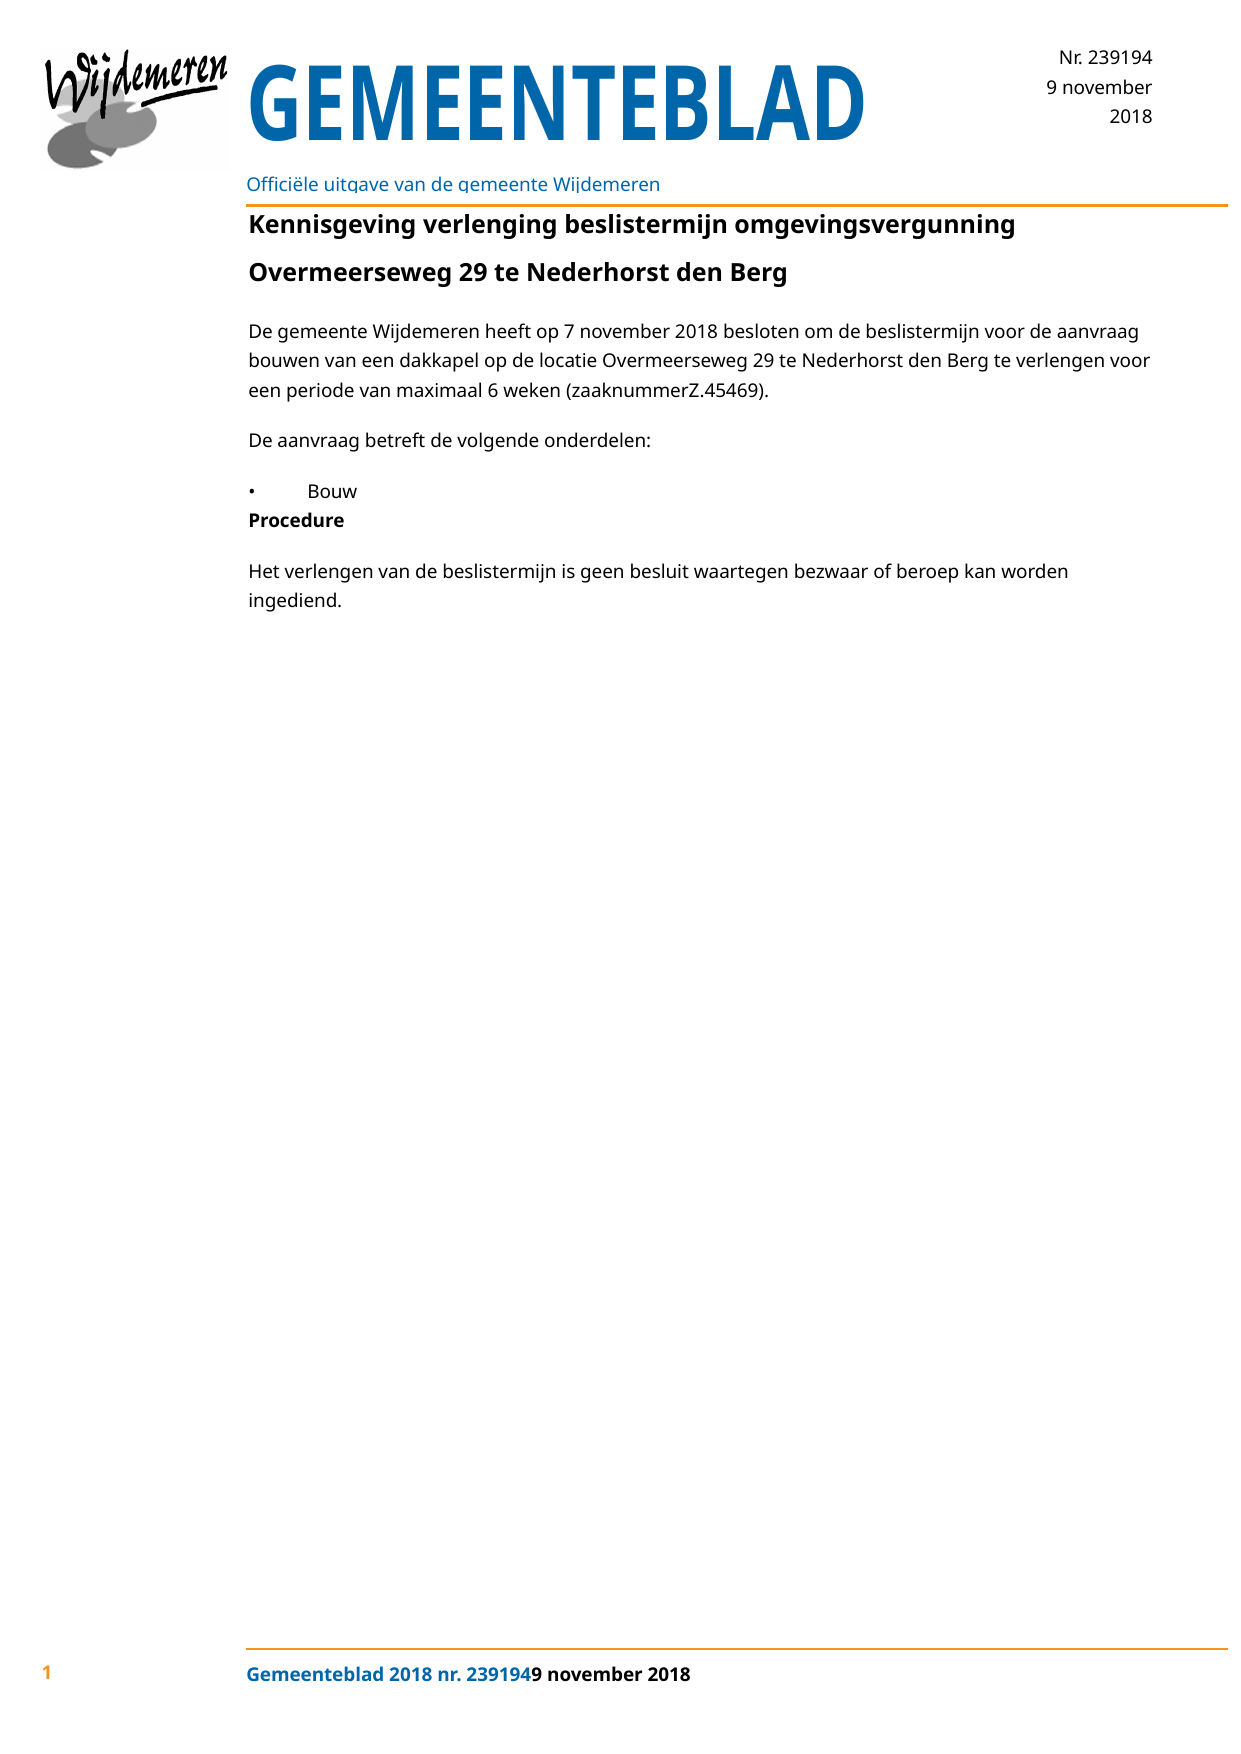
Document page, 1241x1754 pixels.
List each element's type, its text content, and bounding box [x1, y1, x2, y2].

picture [41, 47, 231, 172]
text Kennisgeving verlenging beslistermijn omgevingsvergunning Overmeerseweg 29 te Nederhorst den Berg [248, 207, 1152, 288]
text Het verlengen van de beslistermijn is geen besluit waartegen bezwaar of beroep kan worden ingediend. [248, 558, 1152, 613]
list Bouw [248, 478, 1152, 504]
text De aanvraag betreft de volgende onderdelen: [248, 427, 1152, 453]
text De gemeente Wijdemeren heeft op 7 november 2018 besloten om de beslistermijn voor de aanvraag bouwen van een dakkapel op de locatie Overmeerseweg 29 te Nederhorst den Berg te verlengen voor een periode van maximaal 6 weken (zaaknummerZ.45469). [248, 318, 1152, 403]
text Procedure [248, 507, 1152, 533]
